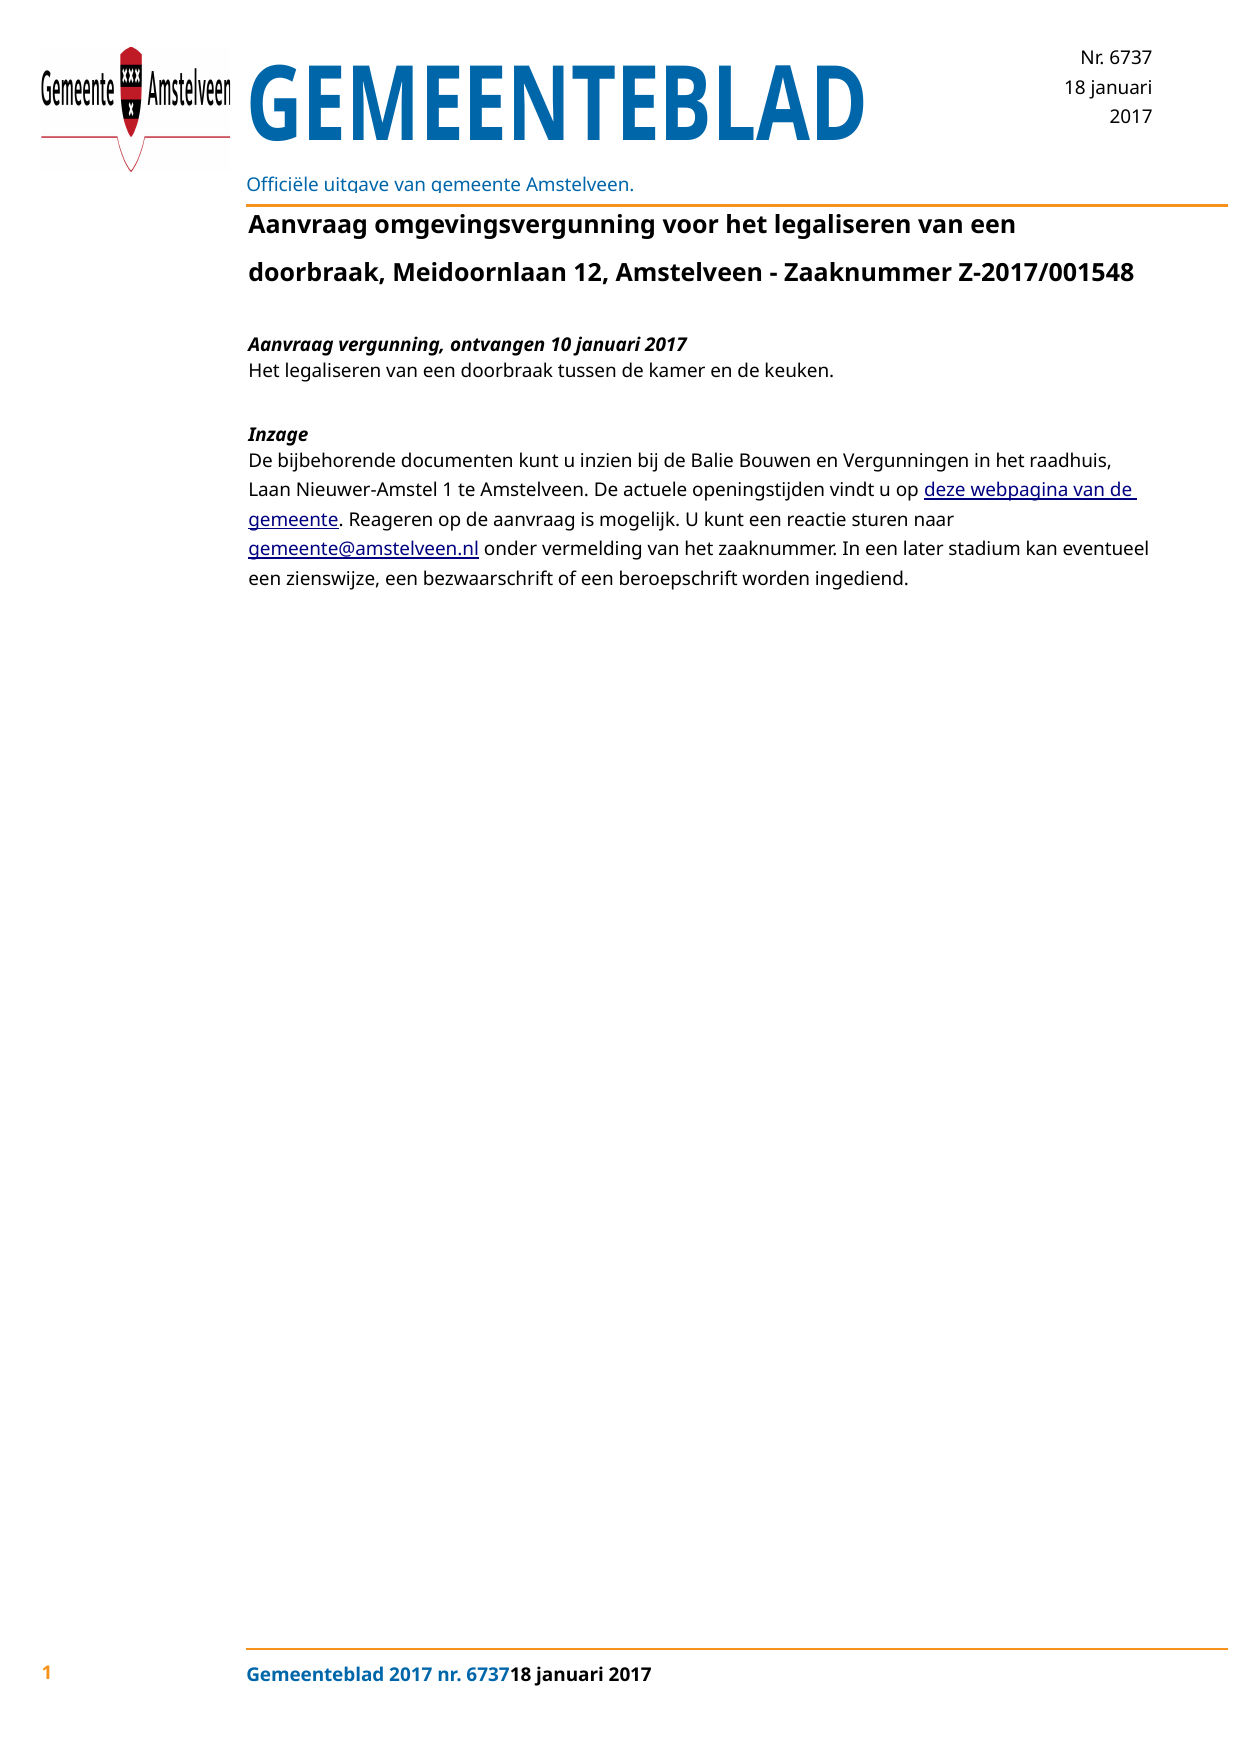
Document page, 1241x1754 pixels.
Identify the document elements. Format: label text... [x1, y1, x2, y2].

picture [41, 47, 231, 172]
text De bijbehorende documenten kunt u inzien bij de Balie Bouwen en Vergunningen in het raadhuis, Laan Nieuwer-Amstel 1 te Amstelveen. De actuele openingstijden vindt u op deze webpagina van de gemeente. Reageren op de aanvraag is mogelijk. U kunt een reactie sturen naar gemeente@amstelveen.nl onder vermelding van het zaaknummer. In een later stadium kan eventueel een zienswijze, een bezwaarschrift of een beroepschrift worden ingediend. [248, 447, 1152, 591]
text Het legaliseren van een doorbraak tussen de kamer en de keuken. [248, 357, 1152, 383]
text Aanvraag vergunning, ontvangen 10 januari 2017 [248, 331, 1152, 357]
text Inzage [248, 421, 1152, 447]
text Aanvraag omgevingsvergunning voor het legaliseren van een doorbraak, Meidoornlaan 12, Amstelveen - Zaaknummer Z-2017/001548 [248, 207, 1152, 288]
